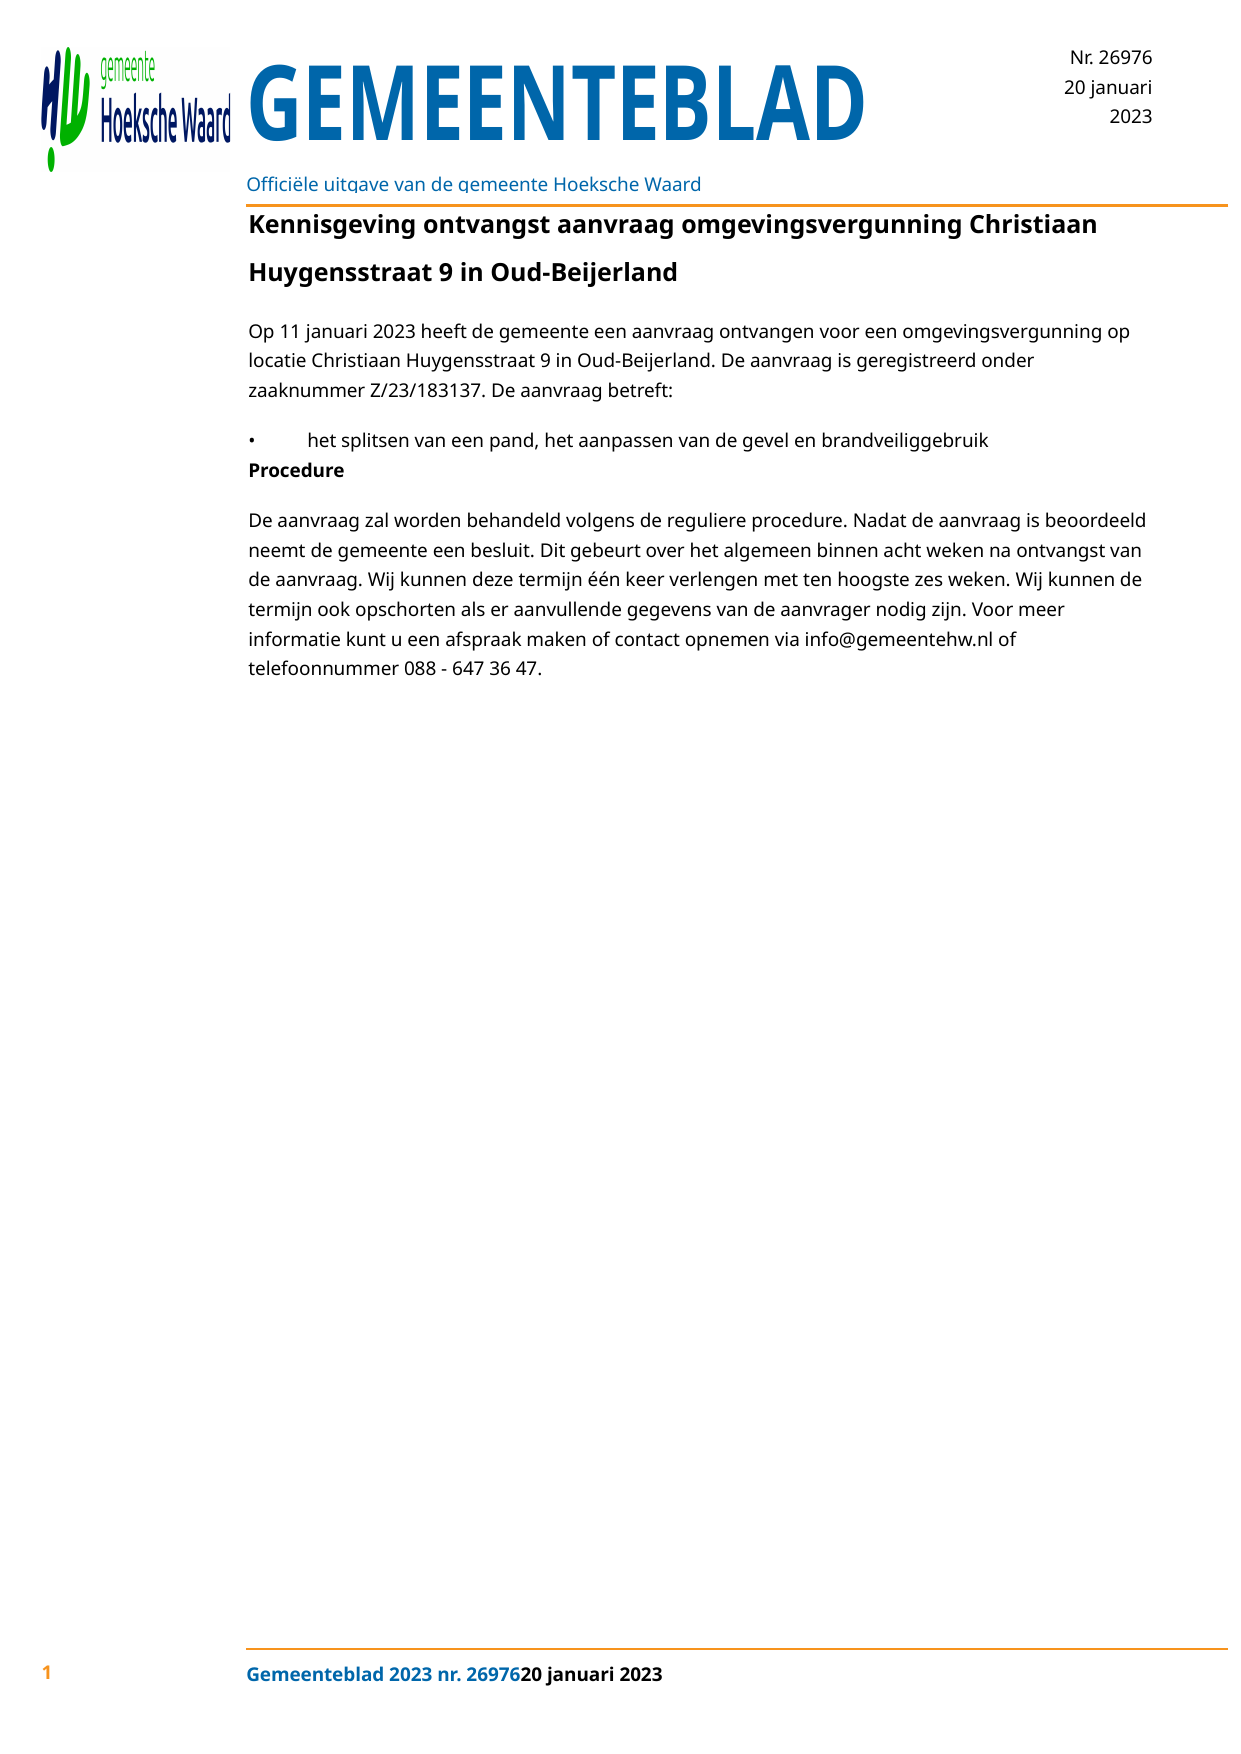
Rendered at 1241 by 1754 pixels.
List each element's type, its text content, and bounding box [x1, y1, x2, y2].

text Kennisgeving ontvangst aanvraag omgevingsvergunning Christiaan Huygensstraat 9 in Oud-Beijerland [248, 207, 1152, 288]
text Op 11 januari 2023 heeft de gemeente een aanvraag ontvangen voor een omgevingsvergunning op locatie Christiaan Huygensstraat 9 in Oud-Beijerland. De aanvraag is geregistreerd onder zaaknummer Z/23/183137. De aanvraag betreft: [248, 318, 1152, 403]
picture [41, 47, 231, 172]
text Procedure [248, 457, 1152, 483]
text De aanvraag zal worden behandeld volgens de reguliere procedure. Nadat de aanvraag is beoordeeld neemt de gemeente een besluit. Dit gebeurt over het algemeen binnen acht weken na ontvangst van de aanvraag. Wij kunnen deze termijn één keer verlengen met ten hoogste zes weken. Wij kunnen de termijn ook opschorten als er aanvullende gegevens van de aanvrager nodig zijn. Voor meer informatie kunt u een afspraak maken of contact opnemen via info@gemeentehw.nl of telefoonnummer 088 - 647 36 47. [248, 507, 1152, 681]
list het splitsen van een pand, het aanpassen van de gevel en brandveiliggebruik [248, 427, 1152, 453]
